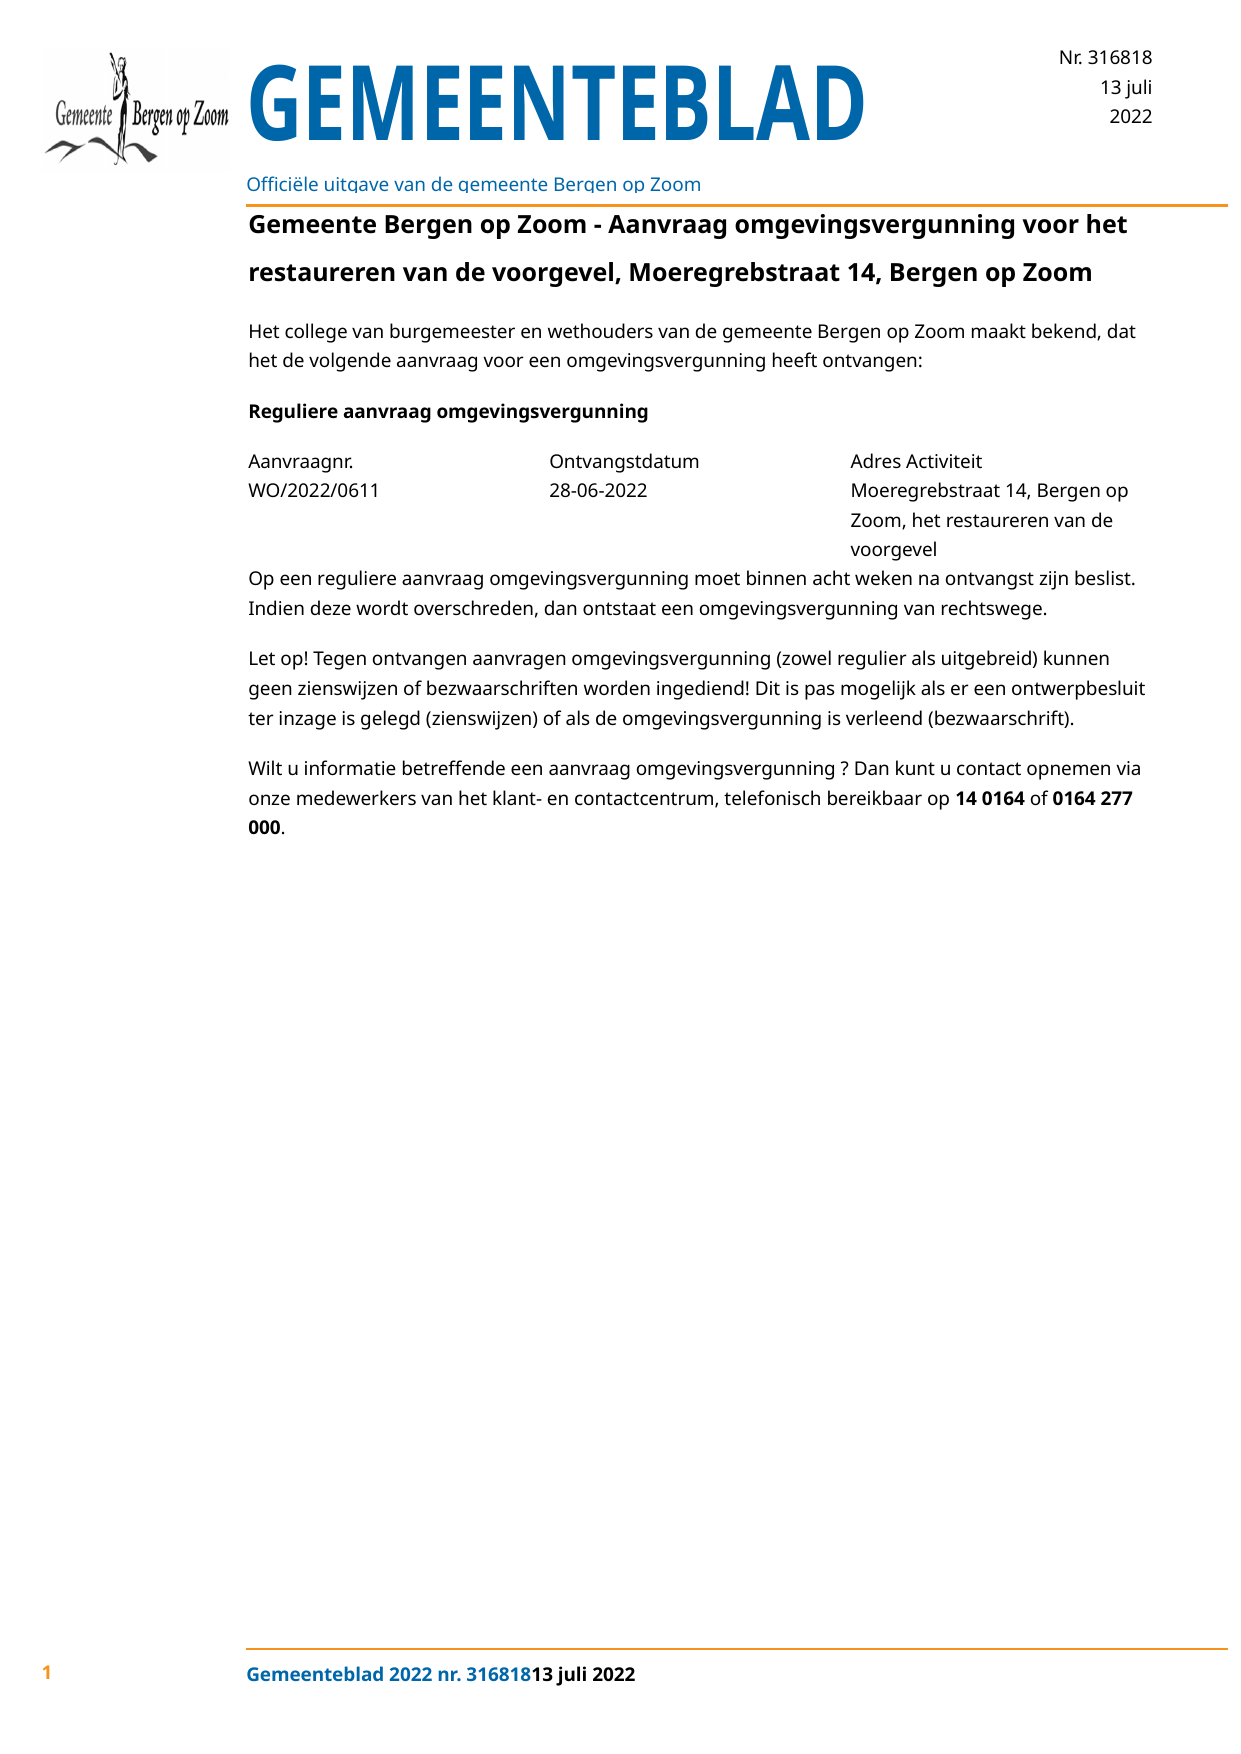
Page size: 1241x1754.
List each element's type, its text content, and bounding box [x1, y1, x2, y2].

table_header Adres Activiteit [850, 449, 1152, 474]
text Wilt u informatie betreffende een aanvraag omgevingsvergunning ? Dan kunt u contact opnemen via onze medewerkers van het klant- en contactcentrum, telefonisch bereikbaar op 14 0164 of 0164 277 000. [248, 755, 1152, 840]
table_header Ontvangstdatum [549, 449, 850, 474]
text Gemeente Bergen op Zoom - Aanvraag omgevingsvergunning voor het restaureren van de voorgevel, Moeregrebstraat 14, Bergen op Zoom [248, 207, 1152, 288]
picture [41, 47, 231, 172]
text Het college van burgemeester en wethouders van de gemeente Bergen op Zoom maakt bekend, dat het de volgende aanvraag voor een omgevingsvergunning heeft ontvangen: [248, 318, 1152, 373]
table_header 28-06-2022 [549, 478, 850, 562]
table_header Aanvraagnr. [248, 449, 549, 474]
text Op een reguliere aanvraag omgevingsvergunning moet binnen acht weken na ontvangst zijn beslist. Indien deze wordt overschreden, dan ontstaat een omgevingsvergunning van rechtswege. [248, 566, 1152, 621]
table_header Moeregrebstraat 14, Bergen op Zoom, het restaureren van de voorgevel [850, 478, 1152, 562]
table_header WO/2022/0611 [248, 478, 549, 562]
text Reguliere aanvraag omgevingsvergunning [248, 398, 1152, 424]
text Let op! Tegen ontvangen aanvragen omgevingsvergunning (zowel regulier als uitgebreid) kunnen geen zienswijzen of bezwaarschriften worden ingediend! Dit is pas mogelijk als er een ontwerpbesluit ter inzage is gelegd (zienswijzen) of als de omgevingsvergunning is verleend (bezwaarschrift). [248, 646, 1152, 731]
